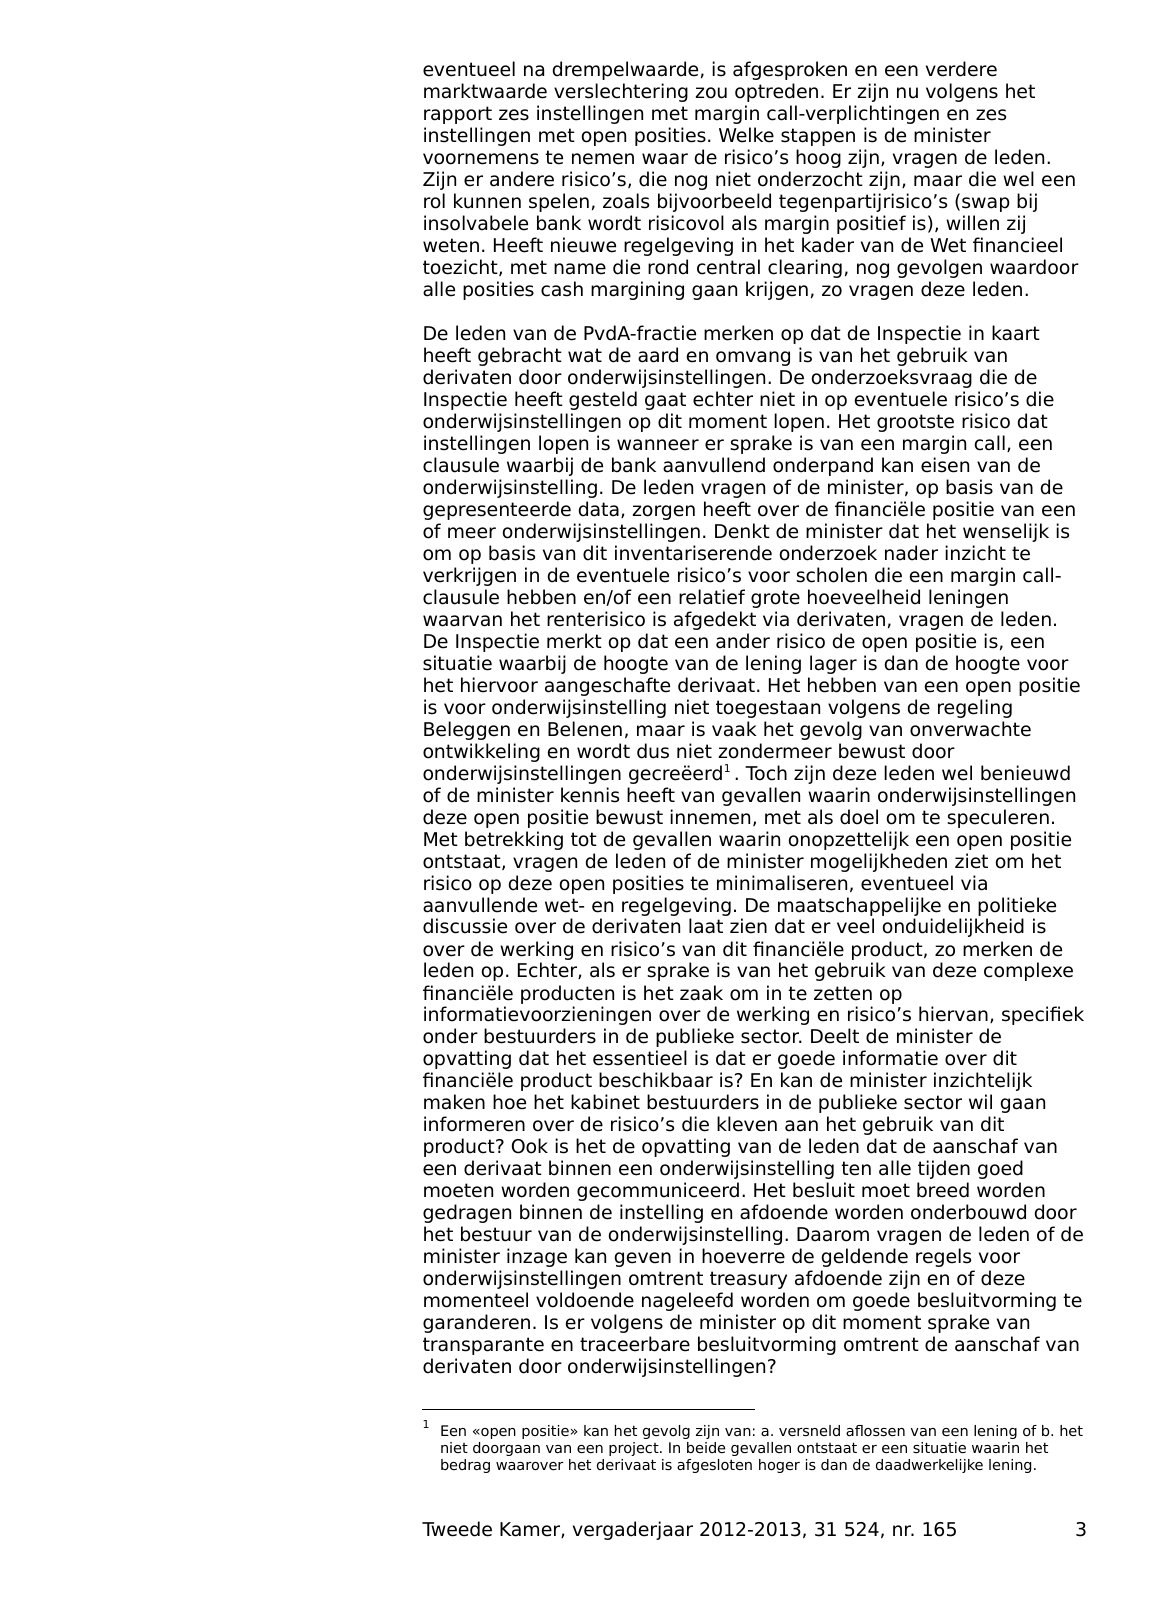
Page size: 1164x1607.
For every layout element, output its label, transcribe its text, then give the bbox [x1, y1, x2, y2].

text De leden van de PvdA-fractie merken op dat de Inspectie in kaart heeft gebracht wat de aard en omvang is van het gebruik van derivaten door onderwijsinstellingen. De onderzoeksvraag die de Inspectie heeft gesteld gaat echter niet in op eventuele risico’s die onderwijsinstellingen op dit moment lopen. Het grootste risico dat instellingen lopen is wanneer er sprake is van een margin call, een clausule waarbij de bank aanvullend onderpand kan eisen van de onderwijsinstelling. De leden vragen of de minister, op basis van de gepresenteerde data, zorgen heeft over de financiële positie van een of meer onderwijsinstellingen. Denkt de minister dat het wenselijk is om op basis van dit inventariserende onderzoek nader inzicht te verkrijgen in de eventuele risico’s voor scholen die een margin call-clausule hebben en/of een relatief grote hoeveelheid leningen waarvan het renterisico is afgedekt via derivaten, vragen de leden. [422, 323, 1087, 631]
text eventueel na drempelwaarde, is afgesproken en een verdere marktwaarde verslechtering zou optreden. Er zijn nu volgens het rapport zes instellingen met margin call-verplichtingen en zes instellingen met open posities. Welke stappen is de minister voornemens te nemen waar de risico’s hoog zijn, vragen de leden. Zijn er andere risico’s, die nog niet onderzocht zijn, maar die wel een rol kunnen spelen, zoals bijvoorbeeld tegenpartijrisico’s (swap bij insolvabele bank wordt risicovol als margin positief is), willen zij weten. Heeft nieuwe regelgeving in het kader van de Wet financieel toezicht, met name die rond central clearing, nog gevolgen waardoor alle posities cash margining gaan krijgen, zo vragen deze leden. [422, 59, 1087, 301]
text Een «open positie» kan het gevolg zijn van: a. versneld aflossen van een lening of b. het niet doorgaan van een project. In beide gevallen ontstaat er een situatie waarin het bedrag waarover het derivaat is afgesloten hoger is dan de daadwerkelijke lening. [422, 1418, 1087, 1474]
text De Inspectie merkt op dat een ander risico de open positie is, een situatie waarbij de hoogte van de lening lager is dan de hoogte voor het hiervoor aangeschafte derivaat. Het hebben van een open positie is voor onderwijsinstelling niet toegestaan volgens de regeling Beleggen en Belenen, maar is vaak het gevolg van onverwachte ontwikkeling en wordt dus niet zondermeer bewust door onderwijsinstellingen gecreëerd. Toch zijn deze leden wel benieuwd of de minister kennis heeft van gevallen waarin onderwijsinstellingen deze open positie bewust innemen, met als doel om te speculeren. Met betrekking tot de gevallen waarin onopzettelijk een open positie ontstaat, vragen de leden of de minister mogelijkheden ziet om het risico op deze open posities te minimaliseren, eventueel via aanvullende wet- en regelgeving. De maatschappelijke en politieke discussie over de derivaten laat zien dat er veel onduidelijkheid is over de werking en risico’s van dit financiële product, zo merken de leden op. Echter, als er sprake is van het gebruik van deze complexe financiële producten is het zaak om in te zetten op informatievoorzieningen over de werking en risico’s hiervan, specifiek onder bestuurders in de publieke sector. Deelt de minister de opvatting dat het essentieel is dat er goede informatie over dit financiële product beschikbaar is? En kan de minister inzichtelijk maken hoe het kabinet bestuurders in de publieke sector wil gaan informeren over de risico’s die kleven aan het gebruik van dit product? Ook is het de opvatting van de leden dat de aanschaf van een derivaat binnen een onderwijsinstelling ten alle tijden goed moeten worden gecommuniceerd. Het besluit moet breed worden gedragen binnen de instelling en afdoende worden onderbouwd door het bestuur van de onderwijsinstelling. Daarom vragen de leden of de minister inzage kan geven in hoeverre de geldende regels voor onderwijsinstellingen omtrent treasury afdoende zijn en of deze momenteel voldoende nageleefd worden om goede besluitvorming te garanderen. Is er volgens de minister op dit moment sprake van transparante en traceerbare besluitvorming omtrent de aanschaf van derivaten door onderwijsinstellingen? [422, 631, 1087, 1378]
